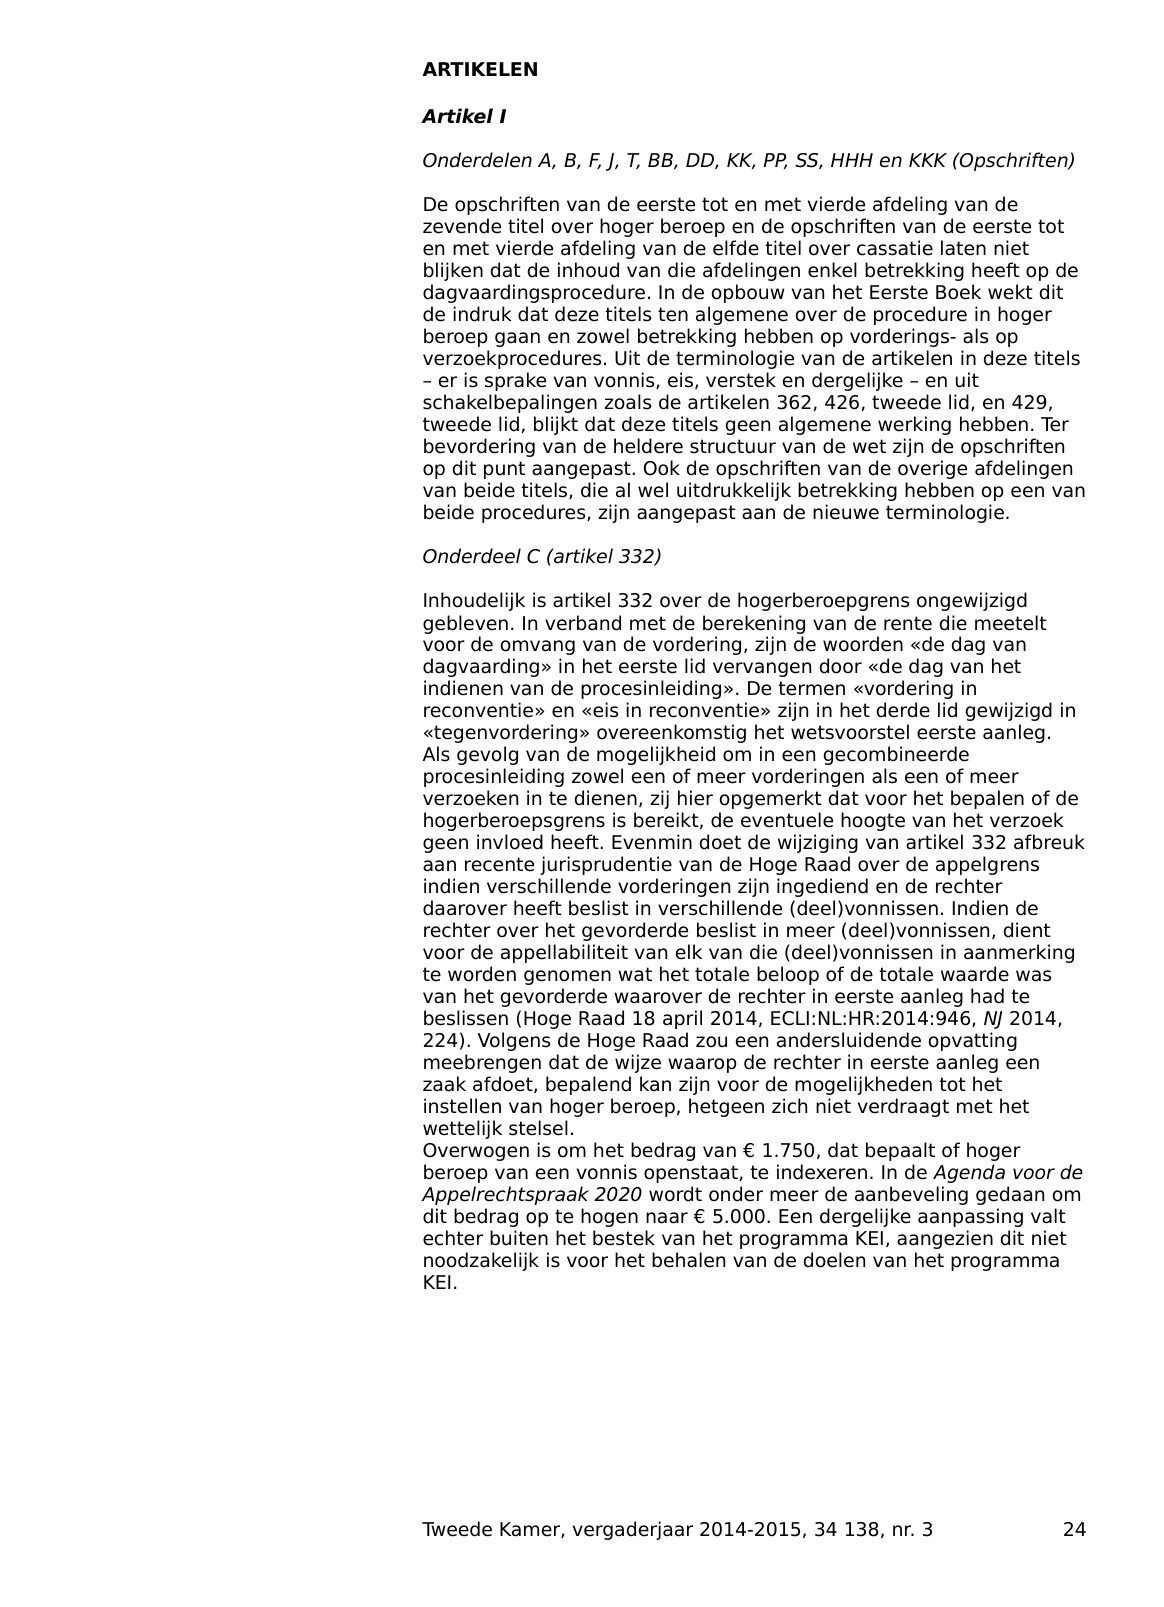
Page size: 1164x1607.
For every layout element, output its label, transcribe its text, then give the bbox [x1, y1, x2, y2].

subtitle ARTIKELEN [422, 59, 1087, 81]
text Overwogen is om het bedrag van € 1.750, dat bepaalt of hoger beroep van een vonnis openstaat, te indexeren. In de Agenda voor de Appelrechtspraak 2020 wordt onder meer de aanbeveling gedaan om dit bedrag op te hogen naar € 5.000. Een dergelijke aanpassing valt echter buiten het bestek van het programma KEI, aangezien dit niet noodzakelijk is voor het behalen van de doelen van het programma KEI. [422, 1140, 1087, 1294]
text De opschriften van de eerste tot en met vierde afdeling van de zevende titel over hoger beroep en de opschriften van de eerste tot en met vierde afdeling van de elfde titel over cassatie laten niet blijken dat de inhoud van die afdelingen enkel betrekking heeft op de dagvaardingsprocedure. In de opbouw van het Eerste Boek wekt dit de indruk dat deze titels ten algemene over de procedure in hoger beroep gaan en zowel betrekking hebben op vorderings- als op verzoekprocedures. Uit de terminologie van de artikelen in deze titels – er is sprake van vonnis, eis, verstek en dergelijke – en uit schakelbepalingen zoals de artikelen 362, 426, tweede lid, en 429, tweede lid, blijkt dat deze titels geen algemene werking hebben. Ter bevordering van de heldere structuur van de wet zijn de opschriften op dit punt aangepast. Ook de opschriften van de overige afdelingen van beide titels, die al wel uitdrukkelijk betrekking hebben op een van beide procedures, zijn aangepast aan de nieuwe terminologie. [422, 194, 1087, 524]
text Als gevolg van de mogelijkheid om in een gecombineerde procesinleiding zowel een of meer vorderingen als een of meer verzoeken in te dienen, zij hier opgemerkt dat voor het bepalen of de hogerberoepsgrens is bereikt, de eventuele hoogte van het verzoek geen invloed heeft. Evenmin doet de wijziging van artikel 332 afbreuk aan recente jurisprudentie van de Hoge Raad over de appelgrens indien verschillende vorderingen zijn ingediend en de rechter daarover heeft beslist in verschillende (deel)vonnissen. Indien de rechter over het gevorderde beslist in meer (deel)vonnissen, dient voor de appellabiliteit van elk van die (deel)vonnissen in aanmerking te worden genomen wat het totale beloop of de totale waarde was van het gevorderde waarover de rechter in eerste aanleg had te beslissen (Hoge Raad 18 april 2014, ECLI:NL:HR:2014:946, NJ 2014, 224). Volgens de Hoge Raad zou een andersluidende opvatting meebrengen dat de wijze waarop de rechter in eerste aanleg een zaak afdoet, bepalend kan zijn voor de mogelijkheden tot het instellen van hoger beroep, hetgeen zich niet verdraagt met het wettelijk stelsel. [422, 744, 1087, 1140]
subtitle Onderdelen A, B, F, J, T, BB, DD, KK, PP, SS, HHH en KKK (Opschriften) [422, 150, 1087, 172]
subtitle Onderdeel C (artikel 332) [422, 546, 1087, 568]
subtitle Artikel I [422, 106, 1087, 128]
text Inhoudelijk is artikel 332 over de hogerberoepgrens ongewijzigd gebleven. In verband met de berekening van de rente die meetelt voor de omvang van de vordering, zijn de woorden «de dag van dagvaarding» in het eerste lid vervangen door «de dag van het indienen van de procesinleiding». De termen «vordering in reconventie» en «eis in reconventie» zijn in het derde lid gewijzigd in «tegenvordering» overeenkomstig het wetsvoorstel eerste aanleg. [422, 590, 1087, 744]
